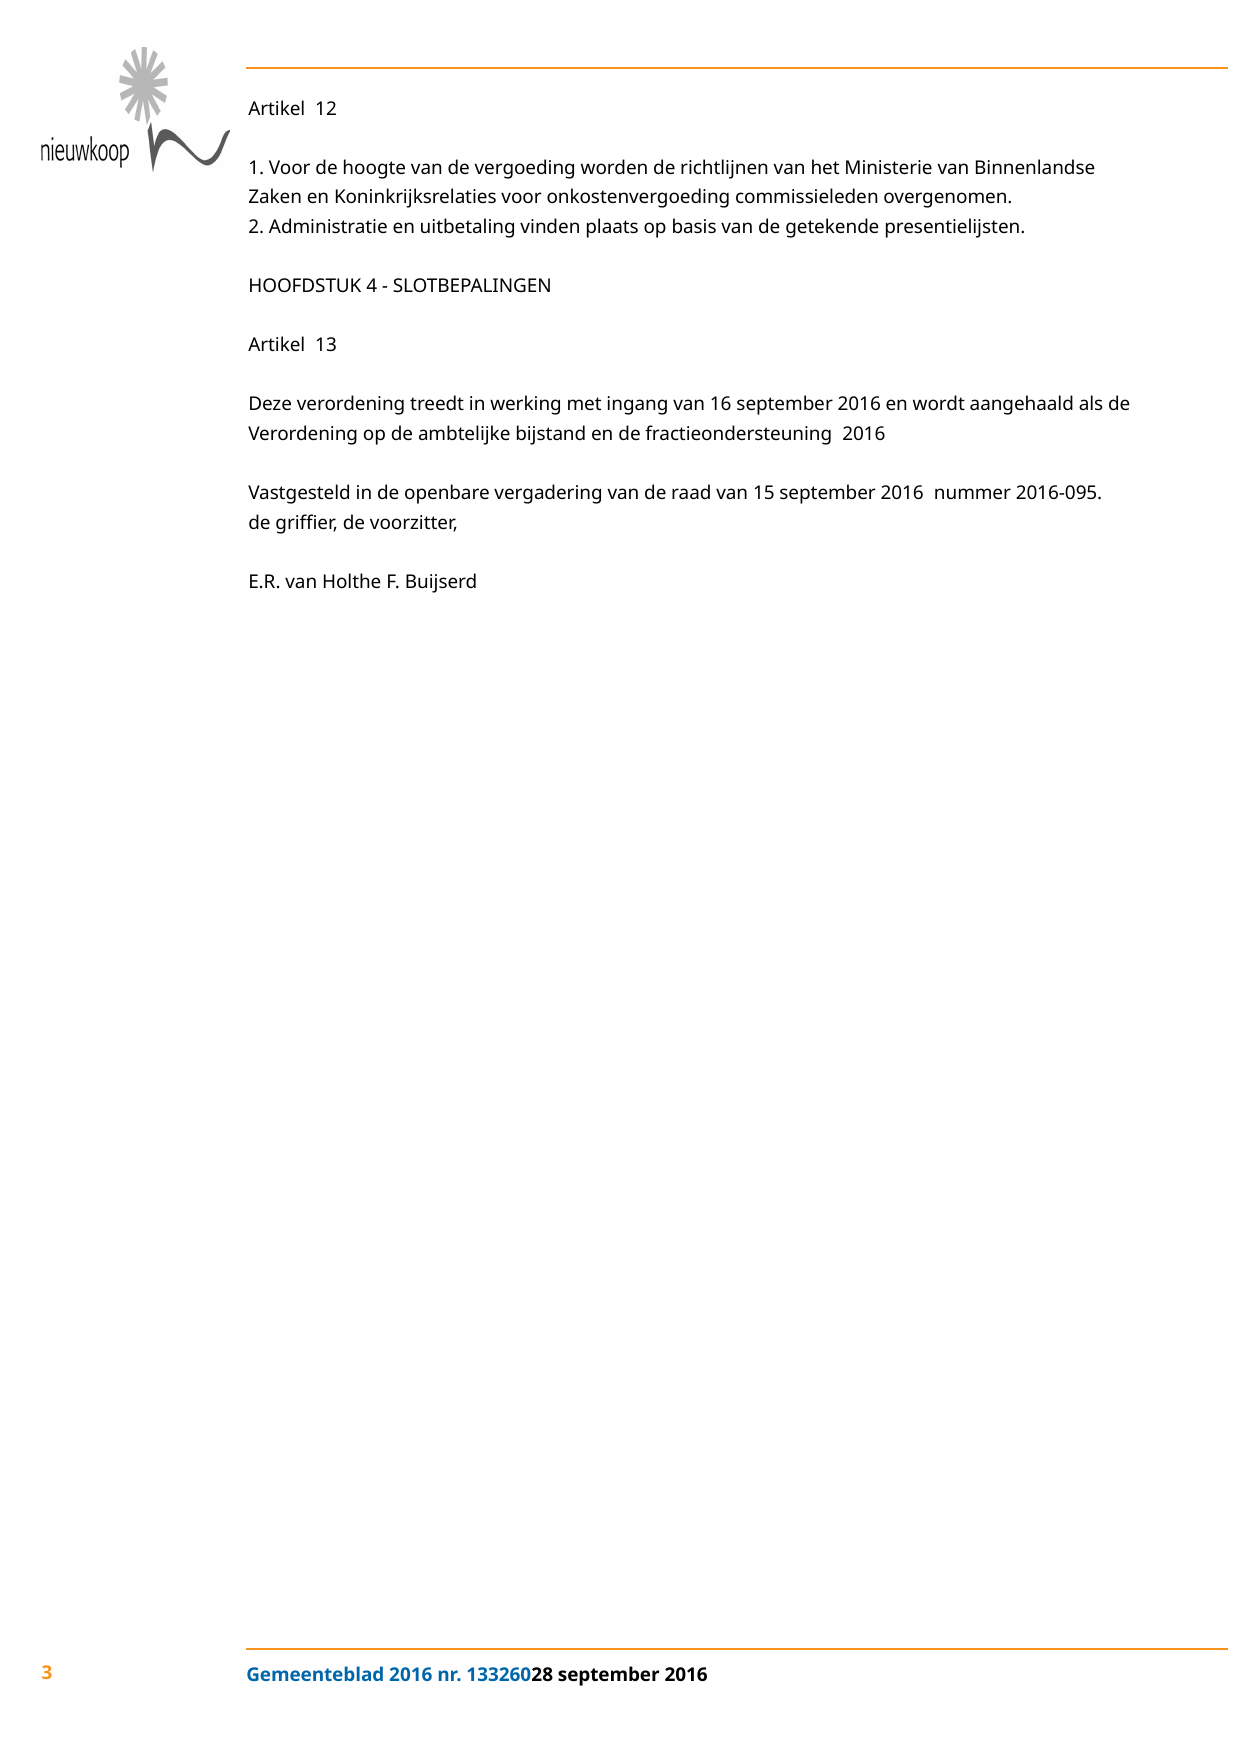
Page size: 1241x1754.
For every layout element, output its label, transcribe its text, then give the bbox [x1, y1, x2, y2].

text 2. Administratie en uitbetaling vinden plaats op basis van de getekende presentielijsten. [248, 213, 1152, 239]
text Artikel 12 [248, 95, 1152, 121]
text 1. Voor de hoogte van de vergoeding worden de richtlijnen van het Ministerie van Binnenlandse Zaken en Koninkrijksrelaties voor onkostenvergoeding commissieleden overgenomen. [248, 154, 1152, 209]
text Vastgesteld in de openbare vergadering van de raad van 15 september 2016 nummer 2016-095. [248, 479, 1152, 505]
text E.R. van Holthe F. Buijserd [248, 568, 1152, 594]
text de griffier, de voorzitter, [248, 509, 1152, 535]
text Deze verordening treedt in werking met ingang van 16 september 2016 en wordt aangehaald als de Verordening op de ambtelijke bijstand en de fractieondersteuning 2016 [248, 391, 1152, 446]
text HOOFDSTUK 4 - SLOTBEPALINGEN [248, 272, 1152, 298]
text Artikel 13 [248, 331, 1152, 357]
picture [41, 47, 231, 172]
